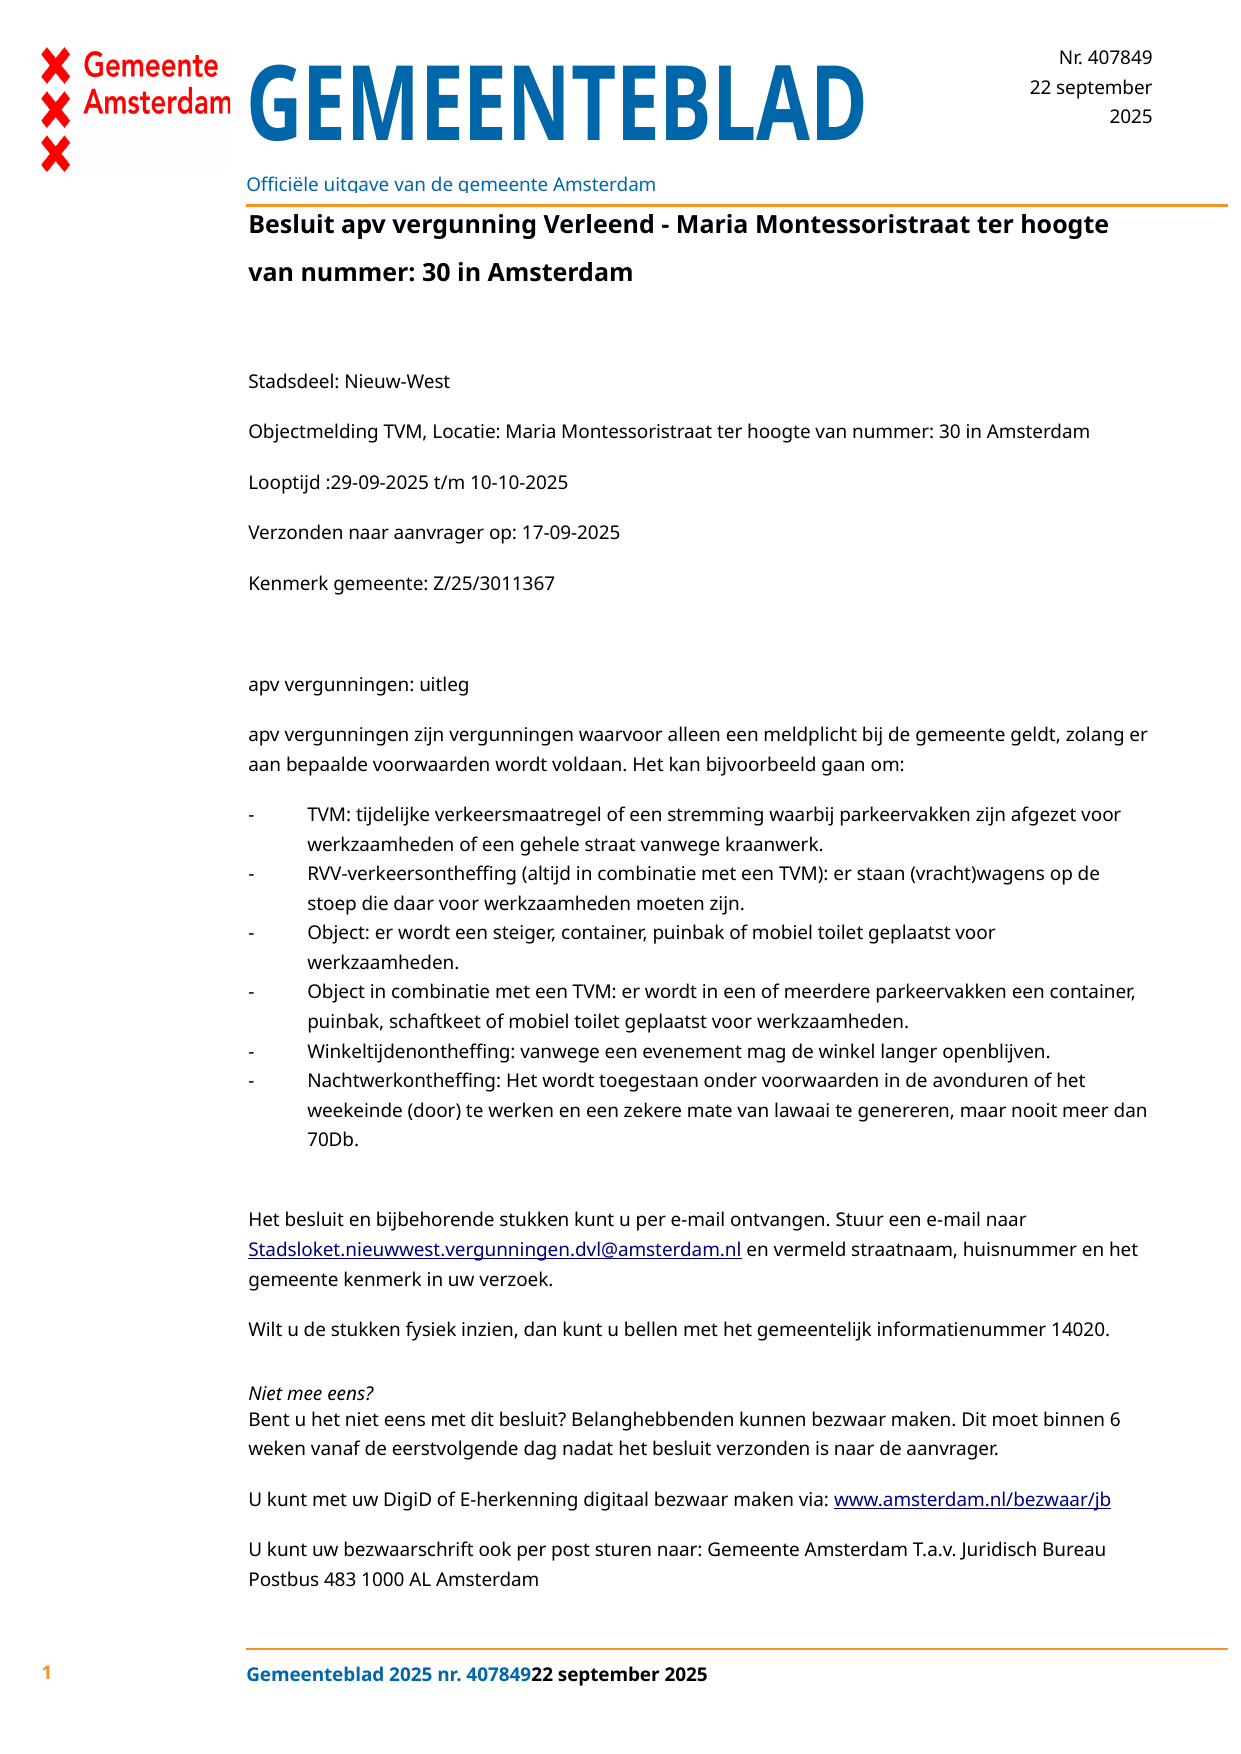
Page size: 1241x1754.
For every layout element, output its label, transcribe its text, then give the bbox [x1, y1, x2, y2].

list Object: er wordt een steiger, container, puinbak of mobiel toilet geplaatst voor werkzaamheden. [248, 919, 1152, 975]
text apv vergunningen zijn vergunningen waarvoor alleen een meldplicht bij de gemeente geldt, zolang er aan bepaalde voorwaarden wordt voldaan. Het kan bijvoorbeeld gaan om: [248, 721, 1152, 777]
text Besluit apv vergunning Verleend - Maria Montessoristraat ter hoogte van nummer: 30 in Amsterdam [248, 207, 1152, 288]
list Object in combinatie met een TVM: er wordt in een of meerdere parkeervakken een container, puinbak, schaftkeet of mobiel toilet geplaatst voor werkzaamheden. [248, 979, 1152, 1034]
text Niet mee eens? [248, 1380, 1152, 1406]
text Looptijd :29-09-2025 t/m 10-10-2025 [248, 469, 1152, 495]
text U kunt met uw DigiD of E-herkenning digitaal bezwaar maken via: www.amsterdam.nl/bezwaar/jb [248, 1486, 1152, 1512]
text U kunt uw bezwaarschrift ook per post sturen naar: Gemeente Amsterdam T.a.v. Juridisch Bureau Postbus 483 1000 AL Amsterdam [248, 1536, 1152, 1592]
text Kenmerk gemeente: Z/25/3011367 [248, 570, 1152, 596]
list RVV-verkeersontheffing (altijd in combinatie met een TVM): er staan (vracht)wagens op de stoep die daar voor werkzaamheden moeten zijn. [248, 860, 1152, 916]
text Bent u het niet eens met dit besluit? Belanghebbenden kunnen bezwaar maken. Dit moet binnen 6 weken vanaf de eerstvolgende dag nadat het besluit verzonden is naar de aanvrager. [248, 1406, 1152, 1461]
text Stadsdeel: Nieuw-West [248, 368, 1152, 394]
list TVM: tijdelijke verkeersmaatregel of een stremming waarbij parkeervakken zijn afgezet voor werkzaamheden of een gehele straat vanwege kraanwerk. [248, 801, 1152, 857]
text Wilt u de stukken fysiek inzien, dan kunt u bellen met het gemeentelijk informatienummer 14020. [248, 1316, 1152, 1342]
list Winkeltijdenontheffing: vanwege een evenement mag de winkel langer openblijven. [248, 1038, 1152, 1064]
text apv vergunningen: uitleg [248, 671, 1152, 697]
picture [41, 47, 231, 172]
text Objectmelding TVM, Locatie: Maria Montessoristraat ter hoogte van nummer: 30 in Amsterdam [248, 419, 1152, 444]
text Verzonden naar aanvrager op: 17-09-2025 [248, 519, 1152, 545]
list Nachtwerkontheffing: Het wordt toegestaan onder voorwaarden in de avonduren of het weekeinde (door) te werken en een zekere mate van lawaai te genereren, maar nooit meer dan 70Db. [248, 1067, 1152, 1152]
text Het besluit en bijbehorende stukken kunt u per e-mail ontvangen. Stuur een e-mail naar Stadsloket.nieuwwest.vergunningen.dvl@amsterdam.nl en vermeld straatnaam, huisnummer en het gemeente kenmerk in uw verzoek. [248, 1207, 1152, 1292]
